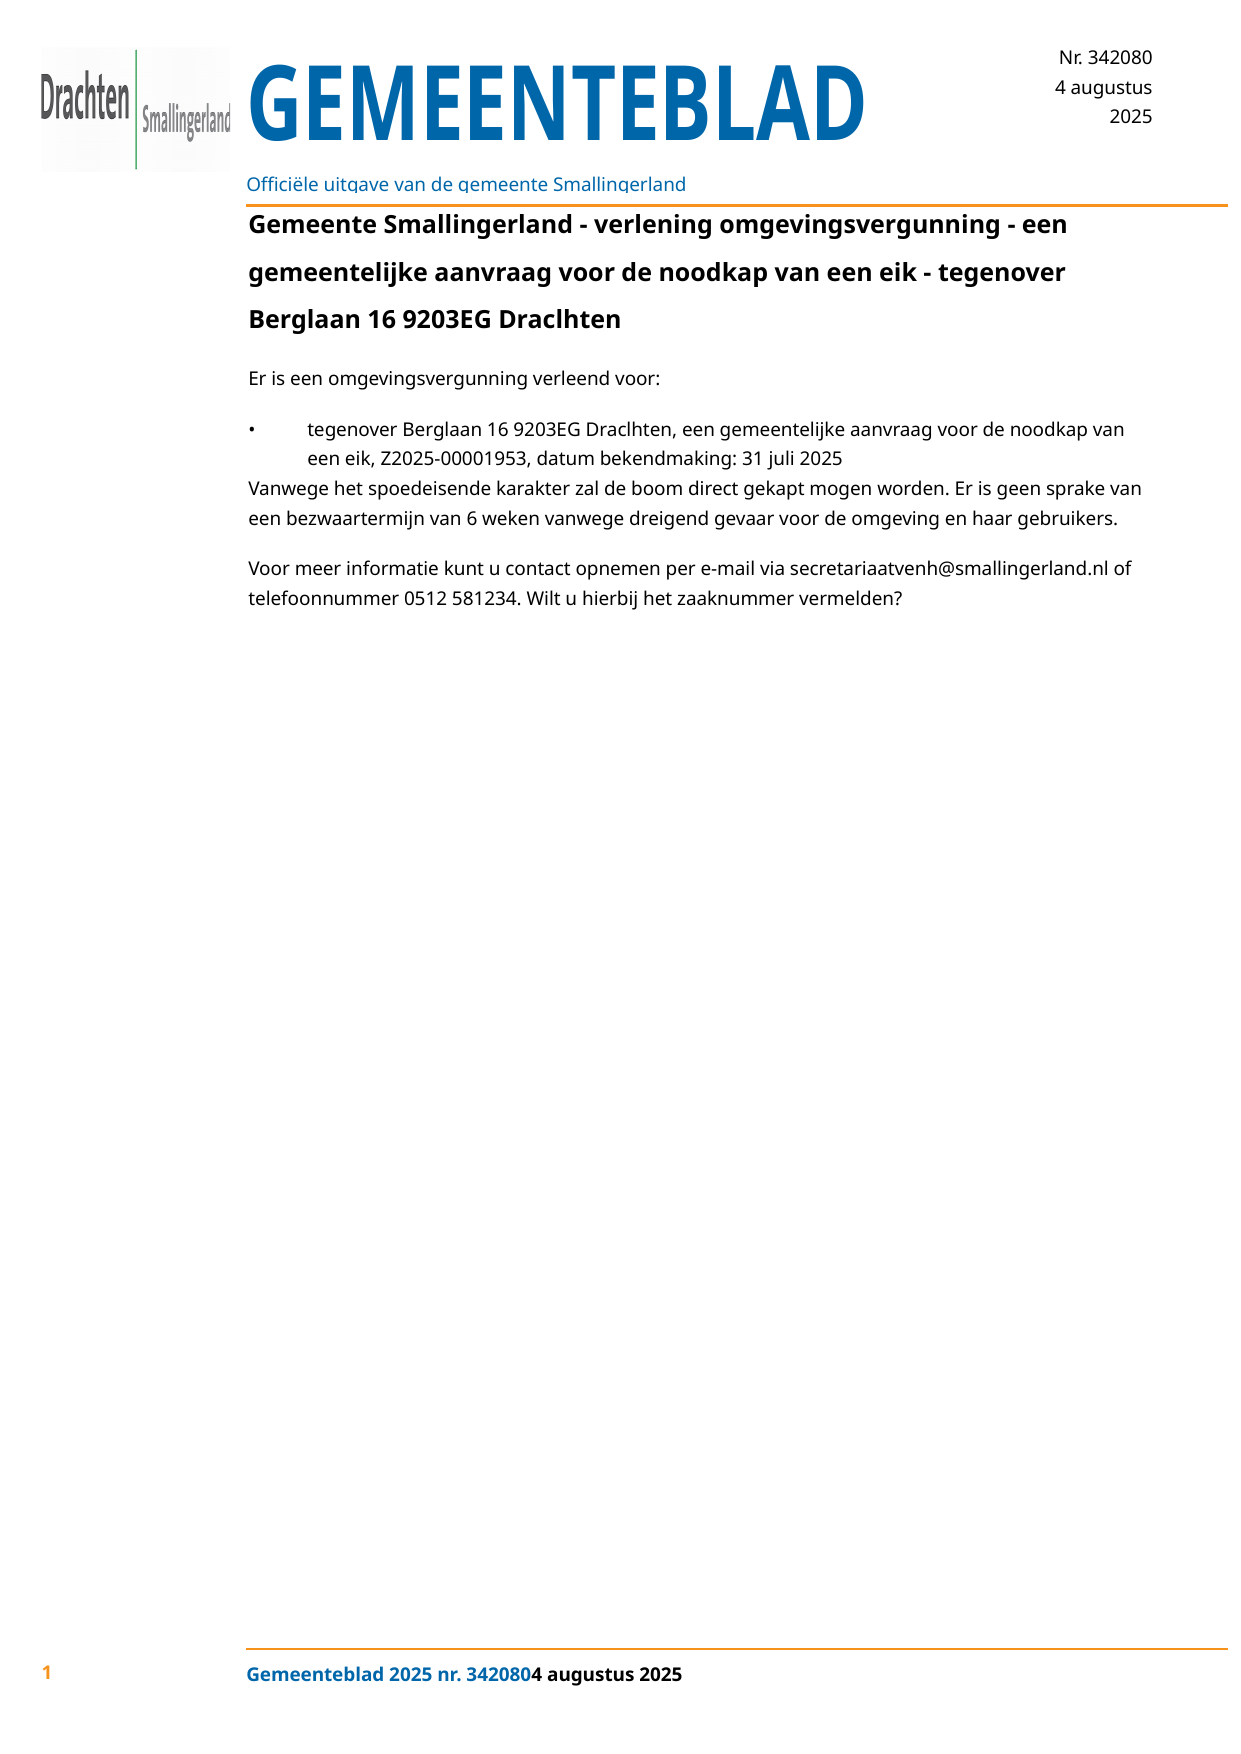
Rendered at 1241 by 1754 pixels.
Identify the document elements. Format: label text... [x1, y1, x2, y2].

text Gemeente Smallingerland - verlening omgevingsvergunning - een gemeentelijke aanvraag voor de noodkap van een eik - tegenover Berglaan 16 9203EG Draclhten [248, 207, 1152, 336]
text Er is een omgevingsvergunning verleend voor: [248, 366, 1152, 391]
text Vanwege het spoedeisende karakter zal de boom direct gekapt mogen worden. Er is geen sprake van een bezwaartermijn van 6 weken vanwege dreigend gevaar voor de omgeving en haar gebruikers. [248, 475, 1152, 530]
list tegenover Berglaan 16 9203EG Draclhten, een gemeentelijke aanvraag voor de noodkap van een eik, Z2025-00001953, datum bekendmaking: 31 juli 2025 [248, 416, 1152, 471]
picture [41, 47, 231, 172]
text Voor meer informatie kunt u contact opnemen per e-mail via secretariaatvenh@smallingerland.nl of telefoonnummer 0512 581234. Wilt u hierbij het zaaknummer vermelden? [248, 555, 1152, 610]
